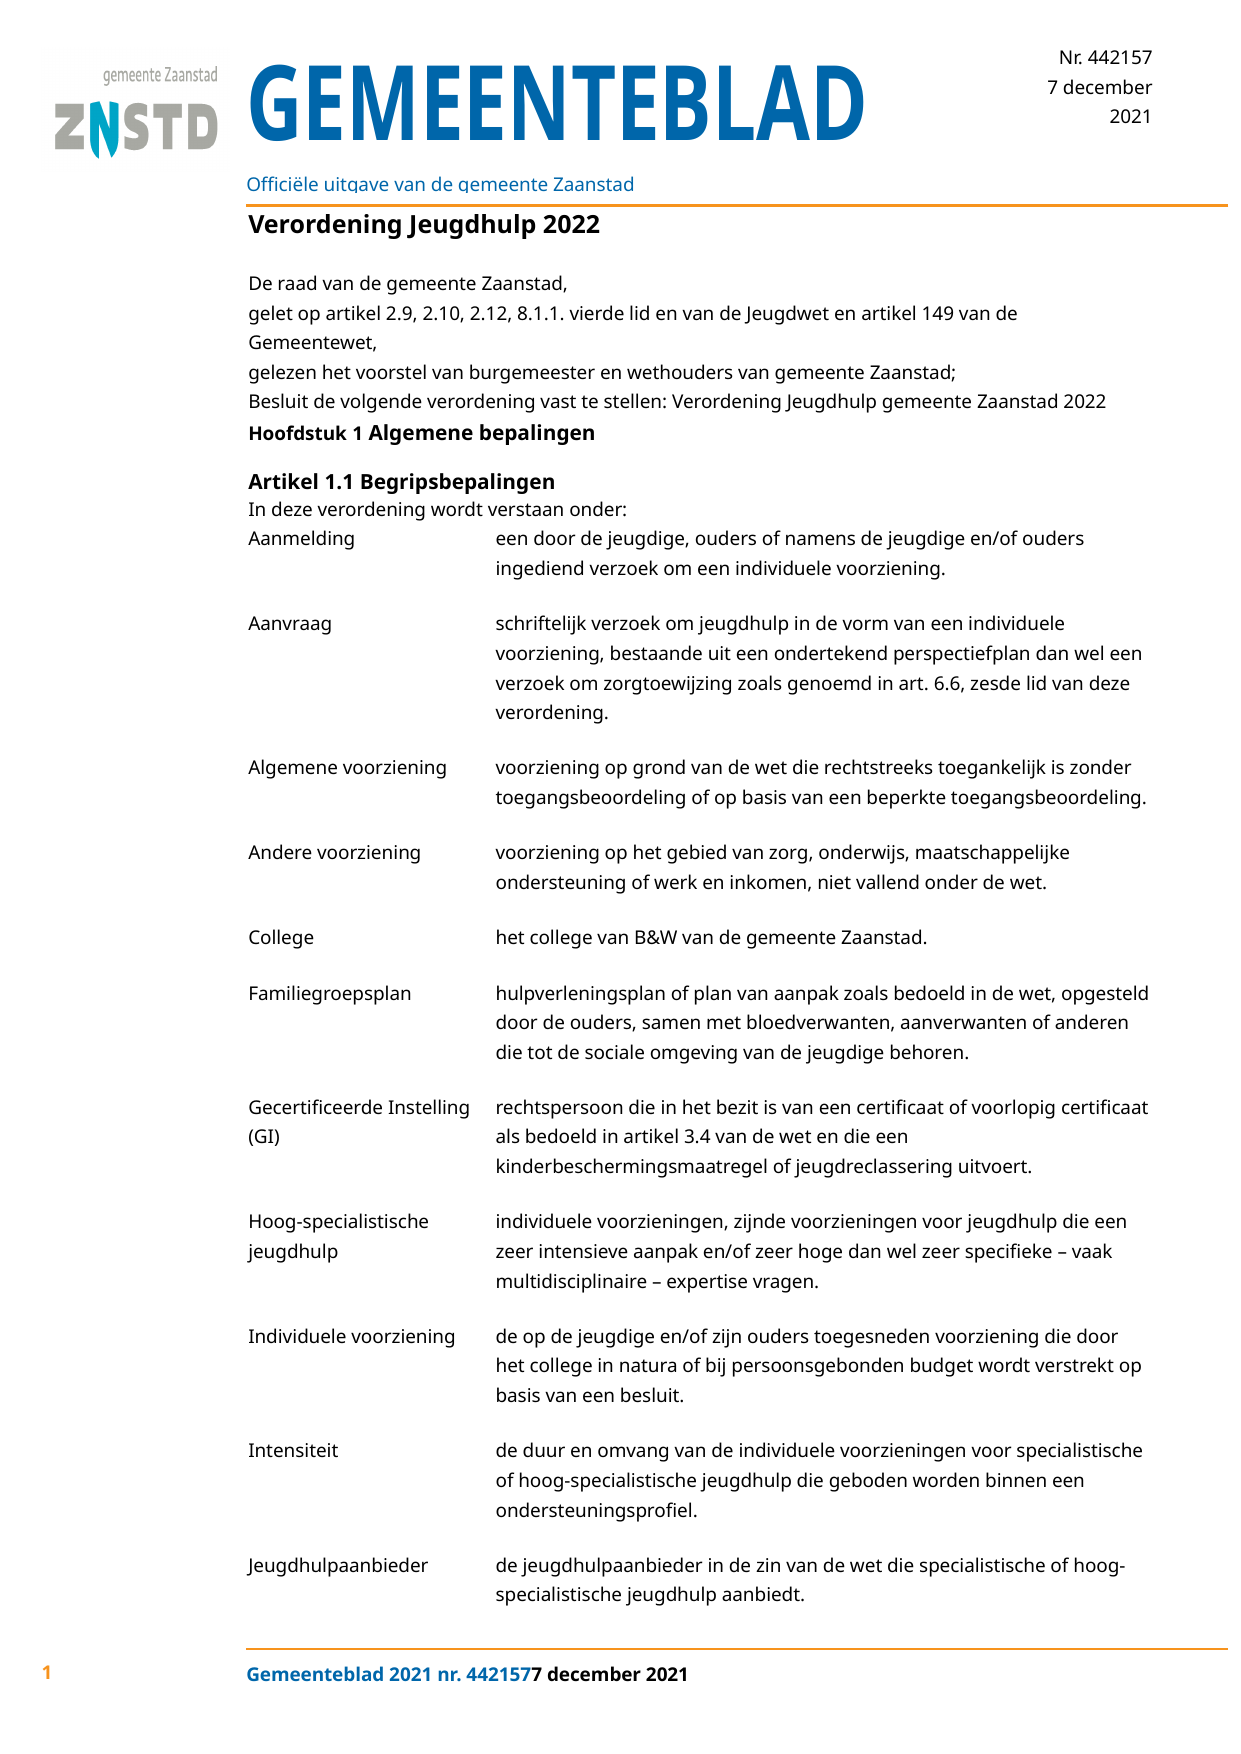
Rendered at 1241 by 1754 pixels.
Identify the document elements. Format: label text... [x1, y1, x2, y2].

table_cell voorziening op het gebied van zorg, onderwijs, maatschappelijke ondersteuning of werk en inkomen, niet vallend onder de wet. [495, 840, 1152, 924]
text Artikel 1.1 Begripsbepalingen [248, 467, 1152, 496]
table_cell hulpverleningsplan of plan van aanpak zoals bedoeld in de wet, opgesteld door de ouders, samen met bloedverwanten, aanverwanten of anderen die tot de sociale omgeving van de jeugdige behoren. [495, 980, 1152, 1094]
text Verordening Jeugdhulp 2022 [248, 207, 1152, 241]
table_cell Gecertificeerde Instelling (GI) [248, 1094, 495, 1209]
text gelet op artikel 2.9, 2.10, 2.12, 8.1.1. vierde lid en van de Jeugdwet en artikel 149 van de Gemeentewet, [248, 300, 1152, 355]
table_header Aanmelding [248, 526, 495, 581]
table_cell College [248, 924, 495, 980]
table_header een door de jeugdige, ouders of namens de jeugdige en/of ouders ingediend verzoek om een individuele voorziening. [495, 526, 1152, 581]
table_cell Intensiteit [248, 1438, 495, 1552]
table_cell Familiegroepsplan [248, 980, 495, 1094]
table_cell het college van B&W van de gemeente Zaanstad. [495, 924, 1152, 980]
text In deze verordening wordt verstaan onder: [248, 496, 1152, 522]
text De raad van de gemeente Zaanstad, [248, 270, 1152, 296]
table_cell de duur en omvang van de individuele voorzieningen voor specialistische of hoog-specialistische jeugdhulp die geboden worden binnen een ondersteuningsprofiel. [495, 1438, 1152, 1552]
table_cell de op de jeugdige en/of zijn ouders toegesneden voorziening die door het college in natura of bij persoonsgebonden budget wordt verstrekt op basis van een besluit. [495, 1323, 1152, 1438]
table_cell Algemene voorziening [248, 755, 495, 839]
table_cell Jeugdhulpaanbieder [248, 1552, 495, 1607]
picture [41, 47, 231, 172]
text Besluit de volgende verordening vast te stellen: Verordening Jeugdhulp gemeente Zaanstad 2022 [248, 389, 1152, 414]
text gelezen het voorstel van burgemeester en wethouders van gemeente Zaanstad; [248, 359, 1152, 385]
table_cell rechtspersoon die in het bezit is van een certificaat of voorlopig certificaat als bedoeld in artikel 3.4 van de wet en die een kinderbeschermingsmaatregel of jeugdreclassering uitvoert. [495, 1094, 1152, 1209]
table_cell voorziening op grond van de wet die rechtstreeks toegankelijk is zonder toegangsbeoordeling of op basis van een beperkte toegangsbeoordeling. [495, 755, 1152, 839]
table_cell schriftelijk verzoek om jeugdhulp in de vorm van een individuele voorziening, bestaande uit een ondertekend perspectiefplan dan wel een verzoek om zorgtoewijzing zoals genoemd in art. 6.6, zesde lid van deze verordening. [495, 581, 1152, 754]
text Hoofdstuk 1 Algemene bepalingen [248, 418, 1152, 447]
table_cell Individuele voorziening [248, 1323, 495, 1438]
table_cell de jeugdhulpaanbieder in de zin van de wet die specialistische of hoog-specialistische jeugdhulp aanbiedt. [495, 1552, 1152, 1607]
table_cell Hoog-specialistische jeugdhulp [248, 1209, 495, 1323]
table_cell Aanvraag [248, 581, 495, 754]
table_cell individuele voorzieningen, zijnde voorzieningen voor jeugdhulp die een zeer intensieve aanpak en/of zeer hoge dan wel zeer specifieke – vaak multidisciplinaire – expertise vragen. [495, 1209, 1152, 1323]
table_cell Andere voorziening [248, 840, 495, 924]
